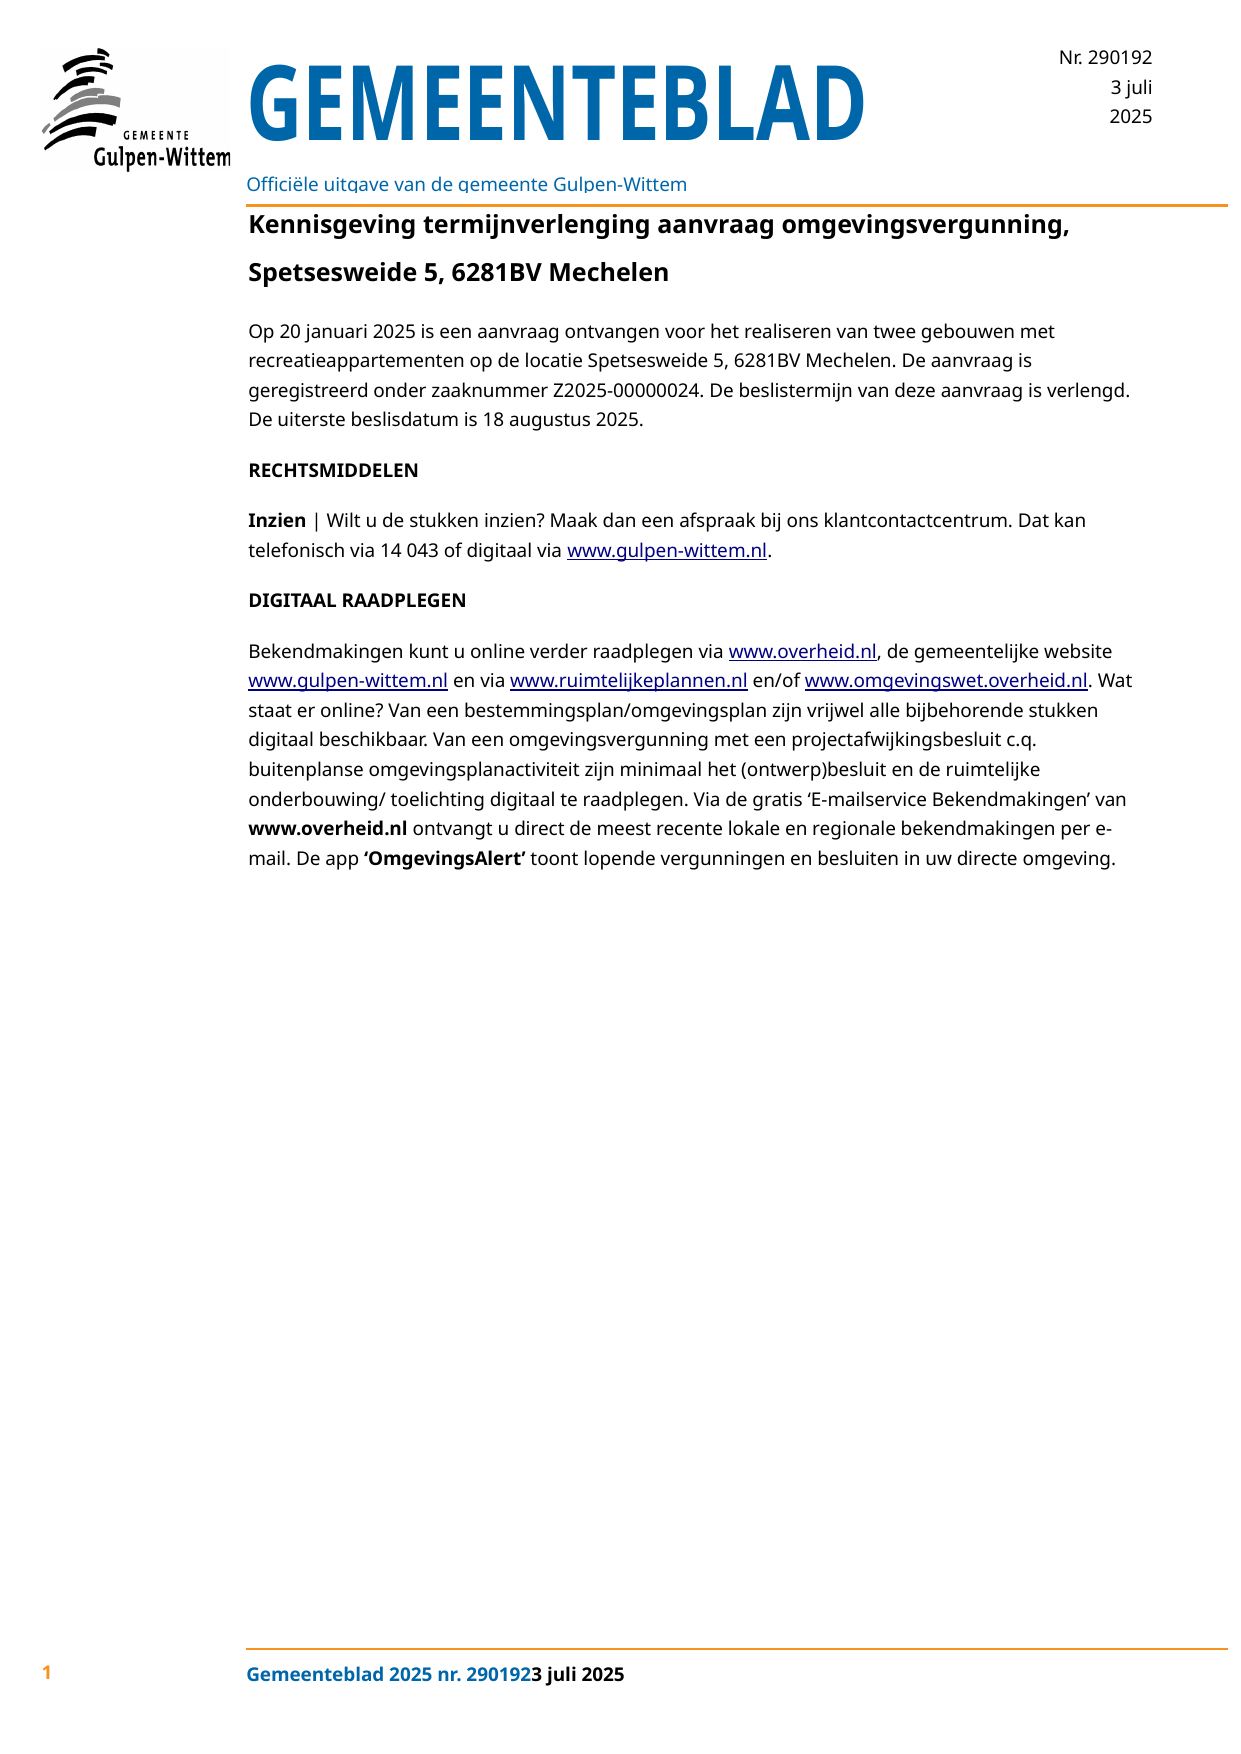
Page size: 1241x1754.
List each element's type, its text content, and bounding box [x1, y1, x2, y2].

text Kennisgeving termijnverlenging aanvraag omgevingsvergunning, Spetsesweide 5, 6281BV Mechelen [248, 207, 1152, 288]
text Inzien | Wilt u de stukken inzien? Maak dan een afspraak bij ons klantcontactcentrum. Dat kan telefonisch via 14 043 of digitaal via www.gulpen-wittem.nl. [248, 507, 1152, 563]
picture [41, 47, 231, 172]
text Op 20 januari 2025 is een aanvraag ontvangen voor het realiseren van twee gebouwen met recreatieappartementen op de locatie Spetsesweide 5, 6281BV Mechelen. De aanvraag is geregistreerd onder zaaknummer Z2025-00000024. De beslistermijn van deze aanvraag is verlengd. De uiterste beslisdatum is 18 augustus 2025. [248, 318, 1152, 432]
text Bekendmakingen kunt u online verder raadplegen via www.overheid.nl, de gemeentelijke website www.gulpen-wittem.nl en via www.ruimtelijkeplannen.nl en/of www.omgevingswet.overheid.nl. Wat staat er online? Van een bestemmingsplan/omgevingsplan zijn vrijwel alle bijbehorende stukken digitaal beschikbaar. Van een omgevingsvergunning met een projectafwijkingsbesluit c.q. buitenplanse omgevingsplanactiviteit zijn minimaal het (ontwerp)besluit en de ruimtelijke onderbouwing/ toelichting digitaal te raadplegen. Via de gratis ‘E-mailservice Bekendmakingen’ van www.overheid.nl ontvangt u direct de meest recente lokale en regionale bekendmakingen per e-mail. De app ‘OmgevingsAlert’ toont lopende vergunningen en besluiten in uw directe omgeving. [248, 638, 1152, 871]
text RECHTSMIDDELEN [248, 457, 1152, 483]
text DIGITAAL RAADPLEGEN [248, 587, 1152, 613]
